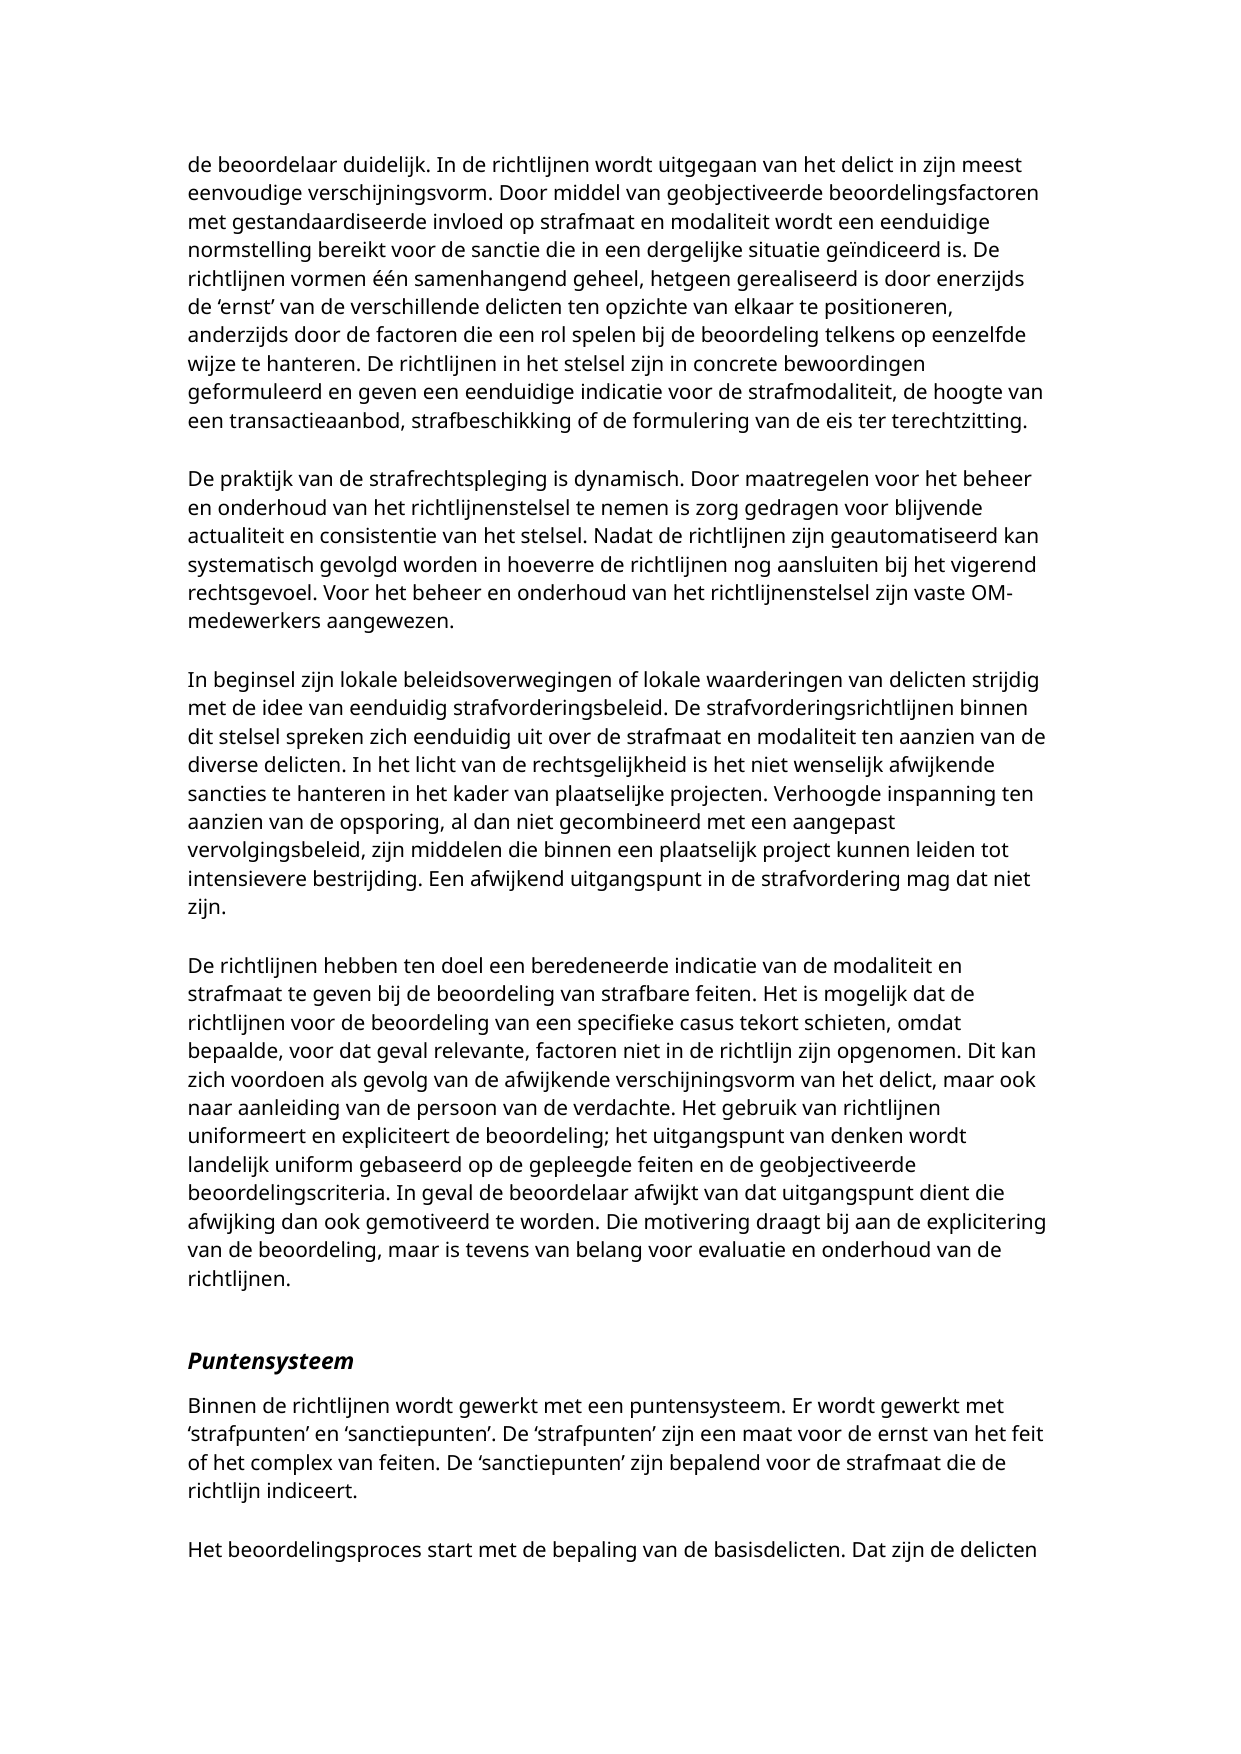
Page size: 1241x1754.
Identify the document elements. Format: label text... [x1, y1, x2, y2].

text de beoordelaar duidelijk. In de richtlijnen wordt uitgegaan van het delict in zijn meest eenvoudige verschijningsvorm. Door middel van geobjectiveerde beoordelingsfactoren met gestandaardiseerde invloed op strafmaat en modaliteit wordt een eenduidige normstelling bereikt voor de sanctie die in een dergelijke situatie geïndiceerd is. De richtlijnen vormen één samenhangend geheel, hetgeen gerealiseerd is door enerzijds de ‘ernst’ van de verschillende delicten ten opzichte van elkaar te positioneren, anderzijds door de factoren die een rol spelen bij de beoordeling telkens op eenzelfde wijze te hanteren. De richtlijnen in het stelsel zijn in concrete bewoordingen geformuleerd en geven een eenduidige indicatie voor de strafmodaliteit, de hoogte van een transactieaanbod, strafbeschikking of de formulering van de eis ter terechtzitting. [187, 150, 1053, 434]
subtitle Puntensysteem [187, 1345, 1053, 1376]
text In beginsel zijn lokale beleidsoverwegingen of lokale waarderingen van delicten strijdig met de idee van eenduidig strafvorderingsbeleid. De strafvorderingsrichtlijnen binnen dit stelsel spreken zich eenduidig uit over de strafmaat en modaliteit ten aanzien van de diverse delicten. In het licht van de rechtsgelijkheid is het niet wenselijk afwijkende sancties te hanteren in het kader van plaatselijke projecten. Verhoogde inspanning ten aanzien van de opsporing, al dan niet gecombineerd met een aangepast vervolgingsbeleid, zijn middelen die binnen een plaatselijk project kunnen leiden tot intensievere bestrijding. Een afwijkend uitgangspunt in de strafvordering mag dat niet zijn. [187, 665, 1053, 921]
text Het beoordelingsproces start met de bepaling van de basisdelicten. Dat zijn de delicten [187, 1535, 1053, 1563]
text De praktijk van de strafrechtspleging is dynamisch. Door maatregelen voor het beheer en onderhoud van het richtlijnenstelsel te nemen is zorg gedragen voor blijvende actualiteit en consistentie van het stelsel. Nadat de richtlijnen zijn geautomatiseerd kan systematisch gevolgd worden in hoeverre de richtlijnen nog aansluiten bij het vigerend rechtsgevoel. Voor het beheer en onderhoud van het richtlijnenstelsel zijn vaste OM-medewerkers aangewezen. [187, 464, 1053, 635]
text De richtlijnen hebben ten doel een beredeneerde indicatie van de modaliteit en strafmaat te geven bij de beoordeling van strafbare feiten. Het is mogelijk dat de richtlijnen voor de beoordeling van een specifieke casus tekort schieten, omdat bepaalde, voor dat geval relevante, factoren niet in de richtlijn zijn opgenomen. Dit kan zich voordoen als gevolg van de afwijkende verschijningsvorm van het delict, maar ook naar aanleiding van de persoon van de verdachte. Het gebruik van richtlijnen uniformeert en expliciteert de beoordeling; het uitgangspunt van denken wordt landelijk uniform gebaseerd op de gepleegde feiten en de geobjectiveerde beoordelingscriteria. In geval de beoordelaar afwijkt van dat uitgangspunt dient die afwijking dan ook gemotiveerd te worden. Die motivering draagt bij aan de explicitering van de beoordeling, maar is tevens van belang voor evaluatie en onderhoud van de richtlijnen. [187, 951, 1053, 1292]
text Binnen de richtlijnen wordt gewerkt met een puntensysteem. Er wordt gewerkt met ‘strafpunten’ en ‘sanctiepunten’. De ‘strafpunten’ zijn een maat voor de ernst van het feit of het complex van feiten. De ‘sanctiepunten’ zijn bepalend voor de strafmaat die de richtlijn indiceert. [187, 1391, 1053, 1505]
